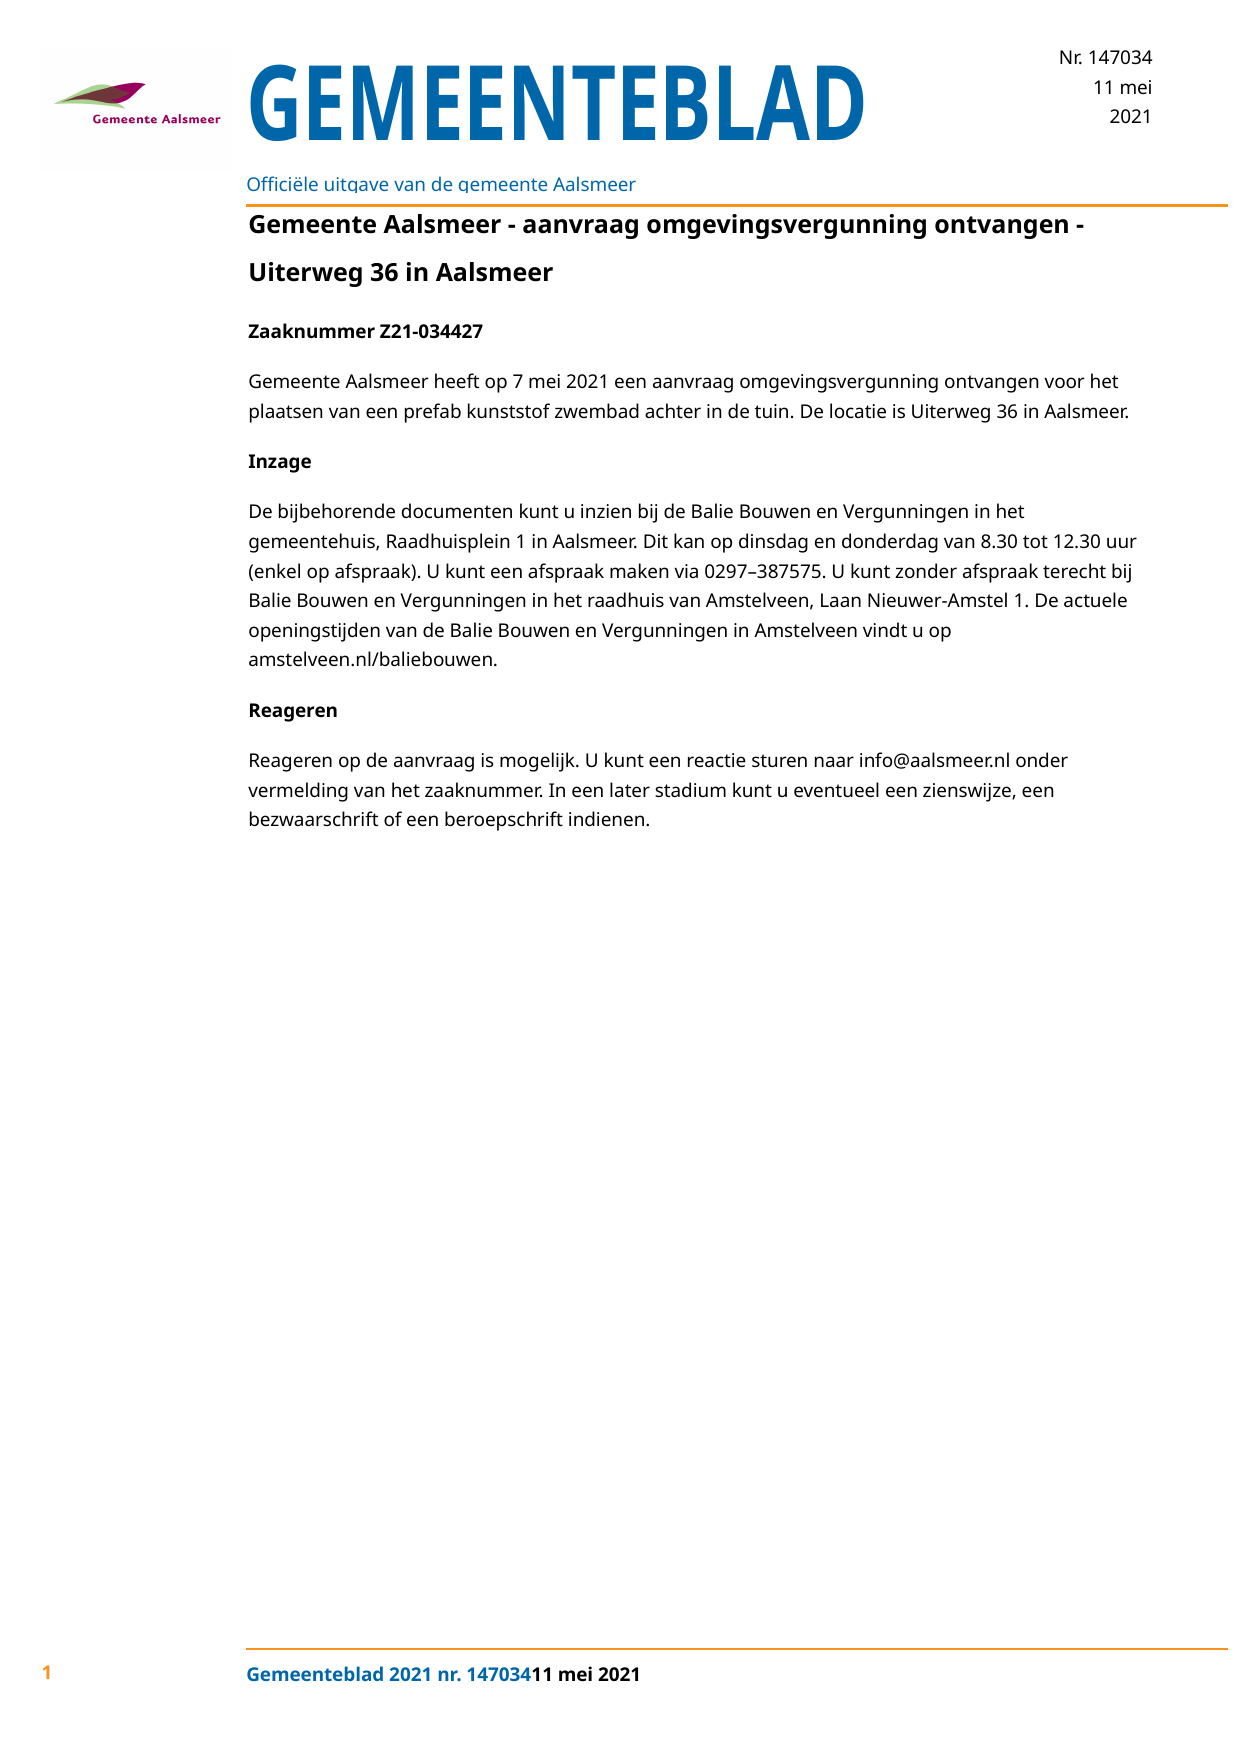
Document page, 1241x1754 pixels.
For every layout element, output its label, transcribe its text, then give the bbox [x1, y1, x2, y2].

text Reageren [248, 697, 1152, 723]
text Gemeente Aalsmeer - aanvraag omgevingsvergunning ontvangen - Uiterweg 36 in Aalsmeer [248, 207, 1152, 288]
text De bijbehorende documenten kunt u inzien bij de Balie Bouwen en Vergunningen in het gemeentehuis, Raadhuisplein 1 in Aalsmeer. Dit kan op dinsdag en donderdag van 8.30 tot 12.30 uur (enkel op afspraak). U kunt een afspraak maken via 0297–387575. U kunt zonder afspraak terecht bij Balie Bouwen en Vergunningen in het raadhuis van Amstelveen, Laan Nieuwer-Amstel 1. De actuele openingstijden van de Balie Bouwen en Vergunningen in Amstelveen vindt u op amstelveen.nl/baliebouwen. [248, 499, 1152, 672]
text Reageren op de aanvraag is mogelijk. U kunt een reactie sturen naar info@aalsmeer.nl onder vermelding van het zaaknummer. In een later stadium kunt u eventueel een zienswijze, een bezwaarschrift of een beroepschrift indienen. [248, 747, 1152, 832]
text Zaaknummer Z21-034427 [248, 318, 1152, 344]
text Gemeente Aalsmeer heeft op 7 mei 2021 een aanvraag omgevingsvergunning ontvangen voor het plaatsen van een prefab kunststof zwembad achter in de tuin. De locatie is Uiterweg 36 in Aalsmeer. [248, 368, 1152, 424]
picture [41, 47, 231, 172]
text Inzage [248, 448, 1152, 474]
